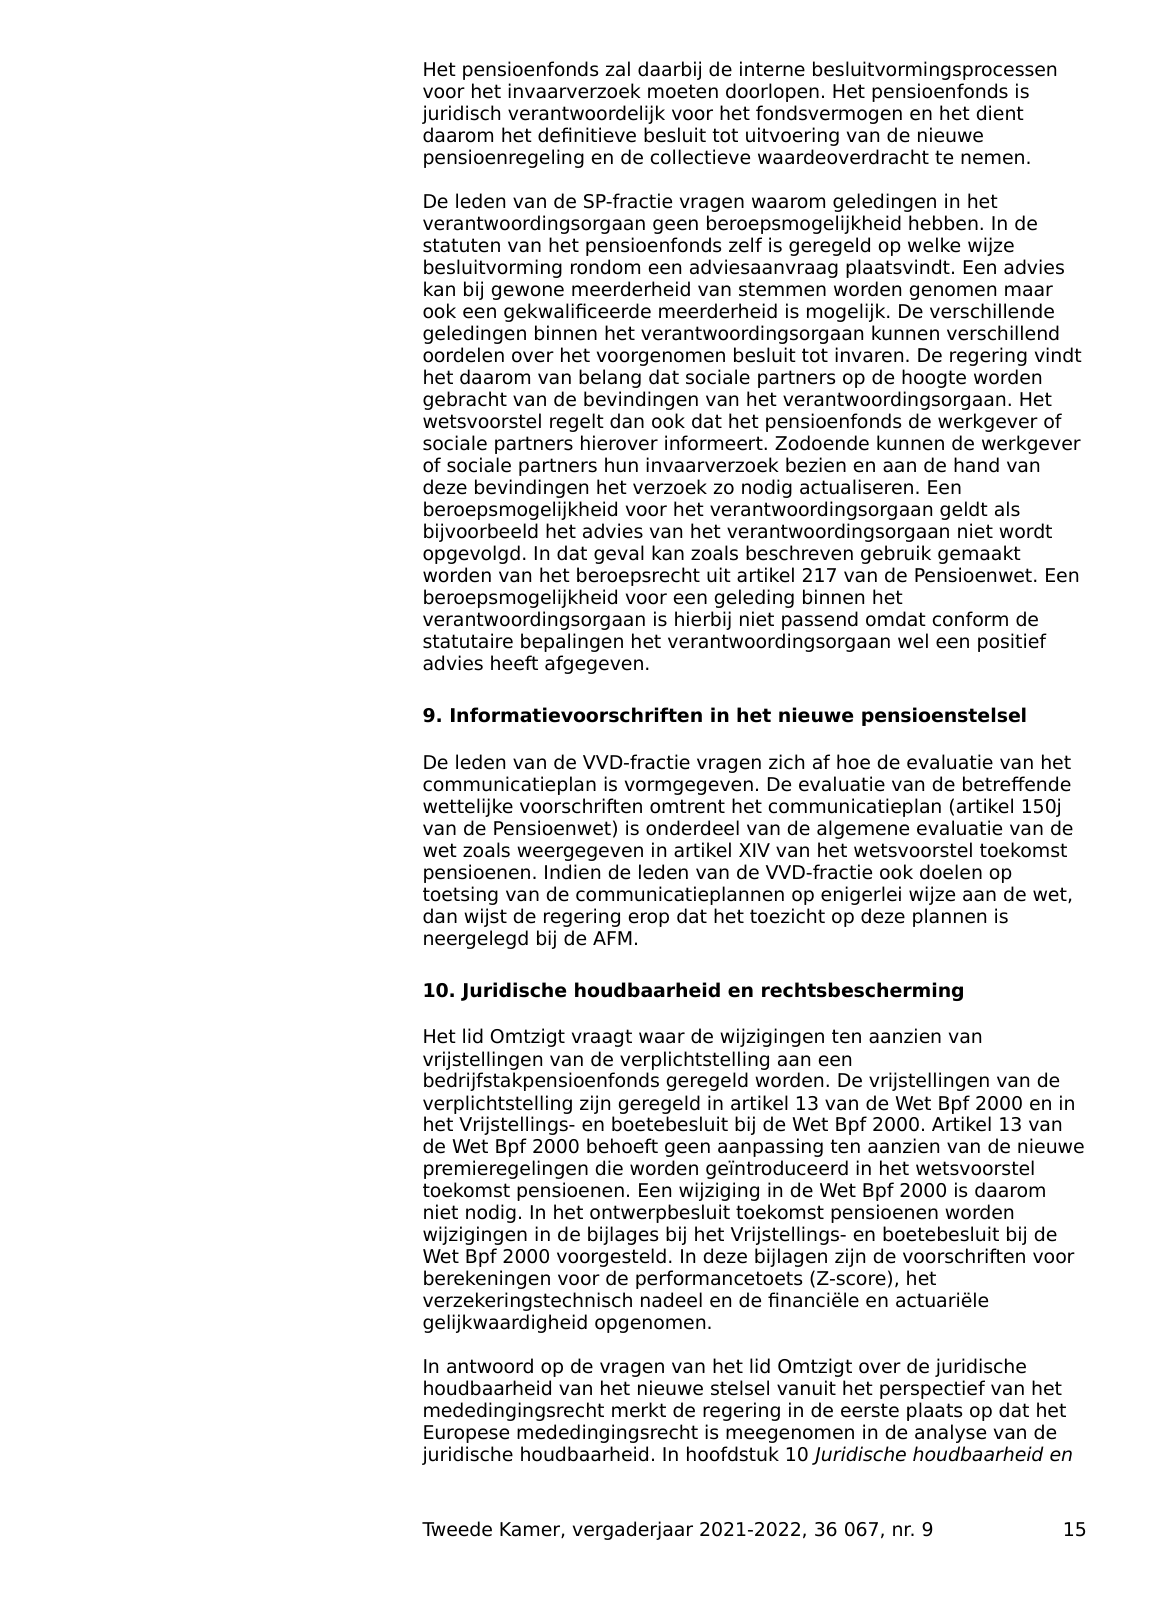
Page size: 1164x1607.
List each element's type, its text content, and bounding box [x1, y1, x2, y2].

text De leden van de VVD-fractie vragen zich af hoe de evaluatie van het communicatieplan is vormgegeven. De evaluatie van de betreffende wettelijke voorschriften omtrent het communicatieplan (artikel 150j van de Pensioenwet) is onderdeel van de algemene evaluatie van de wet zoals weergegeven in artikel XIV van het wetsvoorstel toekomst pensioenen. Indien de leden van de VVD-fractie ook doelen op toetsing van de communicatieplannen op enigerlei wijze aan de wet, dan wijst de regering erop dat het toezicht op deze plannen is neergelegd bij de AFM. [422, 752, 1087, 949]
text De leden van de SP-fractie vragen waarom geledingen in het verantwoordingsorgaan geen beroepsmogelijkheid hebben. In de statuten van het pensioenfonds zelf is geregeld op welke wijze besluitvorming rondom een adviesaanvraag plaatsvindt. Een advies kan bij gewone meerderheid van stemmen worden genomen maar ook een gekwalificeerde meerderheid is mogelijk. De verschillende geledingen binnen het verantwoordingsorgaan kunnen verschillend oordelen over het voorgenomen besluit tot invaren. De regering vindt het daarom van belang dat sociale partners op de hoogte worden gebracht van de bevindingen van het verantwoordingsorgaan. Het wetsvoorstel regelt dan ook dat het pensioenfonds de werkgever of sociale partners hierover informeert. Zodoende kunnen de werkgever of sociale partners hun invaarverzoek bezien en aan de hand van deze bevindingen het verzoek zo nodig actualiseren. Een beroepsmogelijkheid voor het verantwoordingsorgaan geldt als bijvoorbeeld het advies van het verantwoordingsorgaan niet wordt opgevolgd. In dat geval kan zoals beschreven gebruik gemaakt worden van het beroepsrecht uit artikel 217 van de Pensioenwet. Een beroepsmogelijkheid voor een geleding binnen het verantwoordingsorgaan is hierbij niet passend omdat conform de statutaire bepalingen het verantwoordingsorgaan wel een positief advies heeft afgegeven. [422, 191, 1087, 675]
subtitle 9. Informatievoorschriften in het nieuwe pensioenstelsel [422, 705, 1087, 727]
text In antwoord op de vragen van het lid Omtzigt over de juridische houdbaarheid van het nieuwe stelsel vanuit het perspectief van het mededingingsrecht merkt de regering in de eerste plaats op dat het Europese mededingingsrecht is meegenomen in de analyse van de juridische houdbaarheid. In hoofdstuk 10 Juridische houdbaarheid en [422, 1356, 1087, 1466]
text Het lid Omtzigt vraagt waar de wijzigingen ten aanzien van vrijstellingen van de verplichtstelling aan een bedrijfstakpensioenfonds geregeld worden. De vrijstellingen van de verplichtstelling zijn geregeld in artikel 13 van de Wet Bpf 2000 en in het Vrijstellings- en boetebesluit bij de Wet Bpf 2000. Artikel 13 van de Wet Bpf 2000 behoeft geen aanpassing ten aanzien van de nieuwe premieregelingen die worden geïntroduceerd in het wetsvoorstel toekomst pensioenen. Een wijziging in de Wet Bpf 2000 is daarom niet nodig. In het ontwerpbesluit toekomst pensioenen worden wijzigingen in de bijlages bij het Vrijstellings- en boetebesluit bij de Wet Bpf 2000 voorgesteld. In deze bijlagen zijn de voorschriften voor berekeningen voor de performancetoets (Z-score), het verzekeringstechnisch nadeel en de financiële en actuariële gelijkwaardigheid opgenomen. [422, 1026, 1087, 1334]
text Het pensioenfonds zal daarbij de interne besluitvormingsprocessen voor het invaarverzoek moeten doorlopen. Het pensioenfonds is juridisch verantwoordelijk voor het fondsvermogen en het dient daarom het definitieve besluit tot uitvoering van de nieuwe pensioenregeling en de collectieve waardeoverdracht te nemen. [422, 59, 1087, 169]
subtitle 10. Juridische houdbaarheid en rechtsbescherming [422, 979, 1087, 1001]
